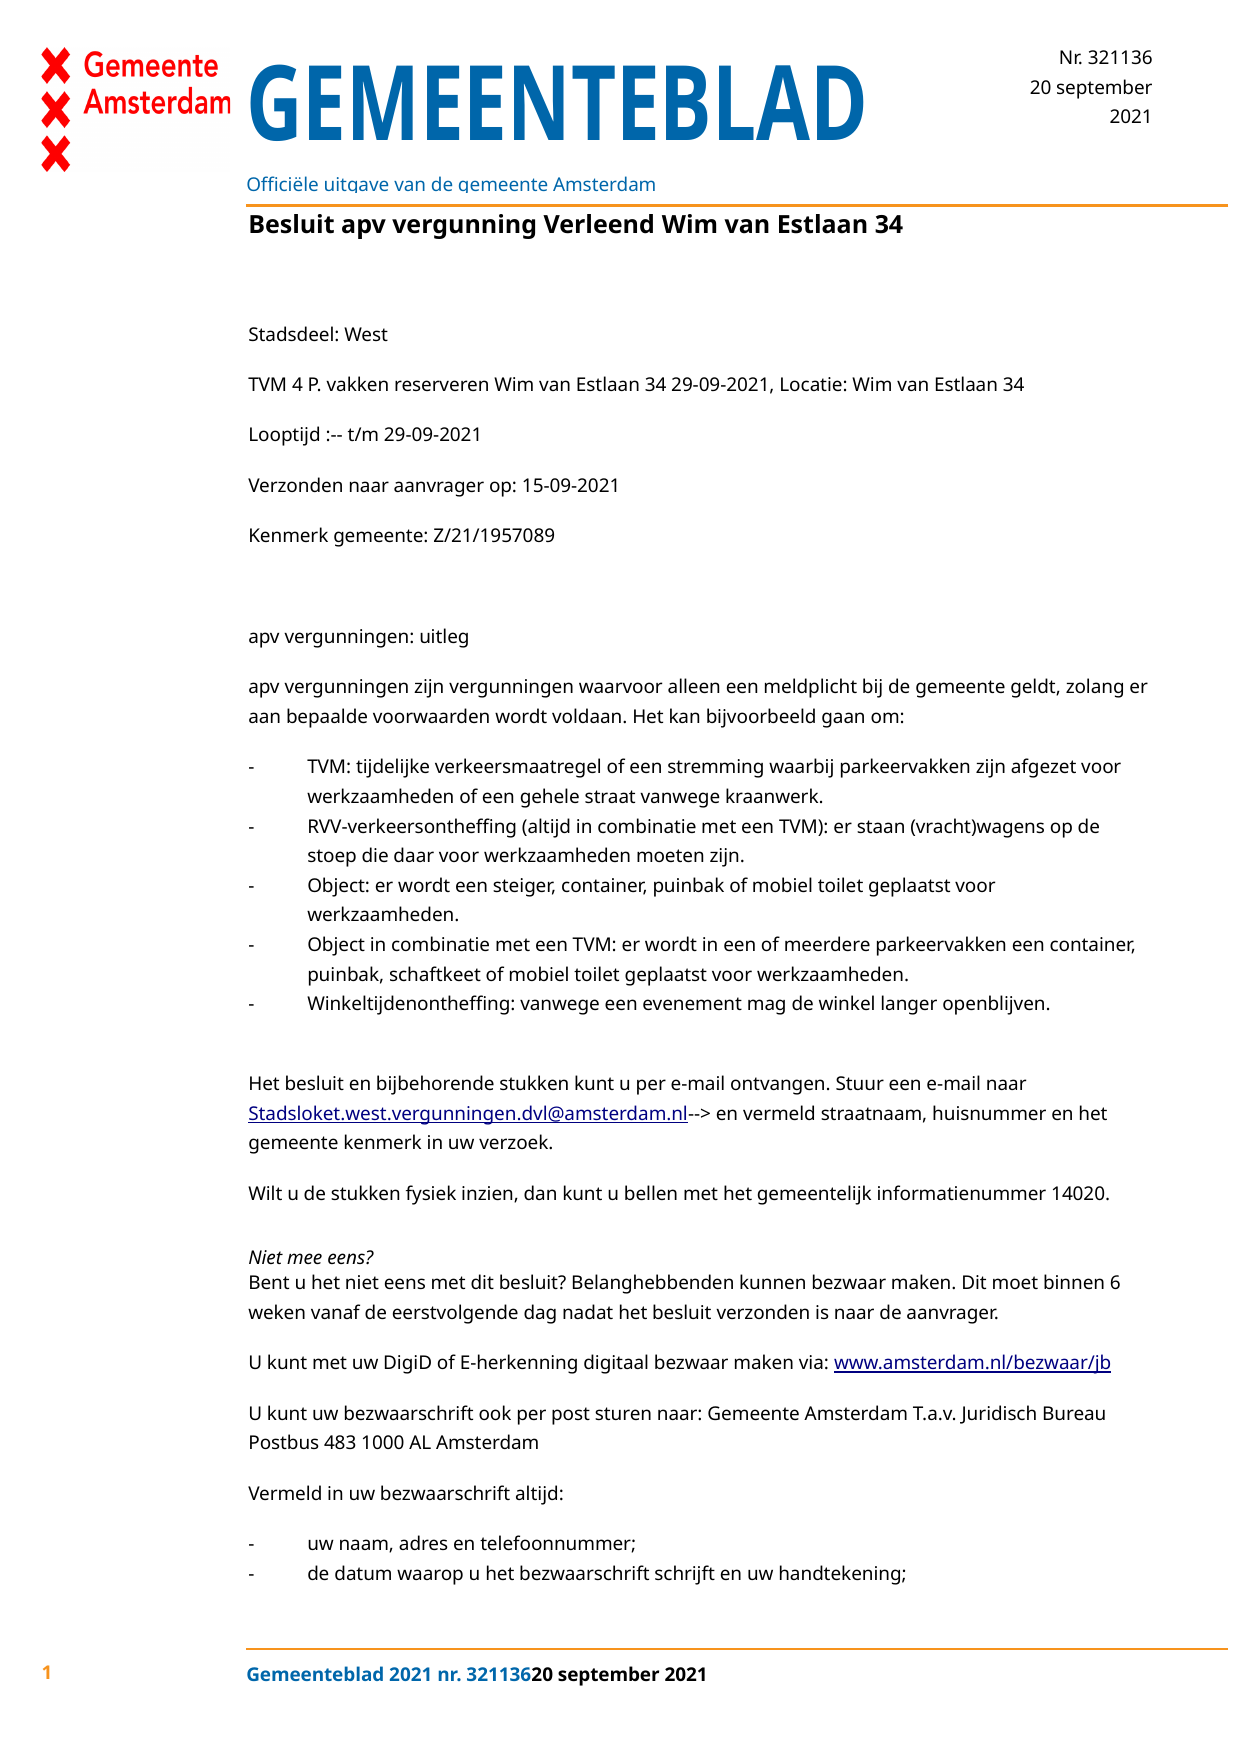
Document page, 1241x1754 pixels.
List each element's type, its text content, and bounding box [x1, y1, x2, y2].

text Wilt u de stukken fysiek inzien, dan kunt u bellen met het gemeentelijk informatienummer 14020. [248, 1180, 1152, 1206]
list Winkeltijdenontheffing: vanwege een evenement mag de winkel langer openblijven. [248, 990, 1152, 1016]
text apv vergunningen: uitleg [248, 623, 1152, 649]
text Looptijd :-- t/m 29-09-2021 [248, 422, 1152, 447]
text U kunt uw bezwaarschrift ook per post sturen naar: Gemeente Amsterdam T.a.v. Juridisch Bureau Postbus 483 1000 AL Amsterdam [248, 1400, 1152, 1455]
list uw naam, adres en telefoonnummer; [248, 1530, 1152, 1556]
text Verzonden naar aanvrager op: 15-09-2021 [248, 472, 1152, 498]
text Het besluit en bijbehorende stukken kunt u per e-mail ontvangen. Stuur een e-mail naar Stadsloket.west.vergunningen.dvl@amsterdam.nl--> en vermeld straatnaam, huisnummer en het gemeente kenmerk in uw verzoek. [248, 1070, 1152, 1155]
list RVV-verkeersontheffing (altijd in combinatie met een TVM): er staan (vracht)wagens op de stoep die daar voor werkzaamheden moeten zijn. [248, 813, 1152, 868]
list Object in combinatie met een TVM: er wordt in een of meerdere parkeervakken een container, puinbak, schaftkeet of mobiel toilet geplaatst voor werkzaamheden. [248, 931, 1152, 986]
text Besluit apv vergunning Verleend Wim van Estlaan 34 [248, 207, 1152, 241]
list TVM: tijdelijke verkeersmaatregel of een stremming waarbij parkeervakken zijn afgezet voor werkzaamheden of een gehele straat vanwege kraanwerk. [248, 754, 1152, 809]
text U kunt met uw DigiD of E-herkenning digitaal bezwaar maken via: www.amsterdam.nl/bezwaar/jb [248, 1349, 1152, 1375]
picture [41, 47, 231, 172]
text Niet mee eens? [248, 1244, 1152, 1269]
text apv vergunningen zijn vergunningen waarvoor alleen een meldplicht bij de gemeente geldt, zolang er aan bepaalde voorwaarden wordt voldaan. Het kan bijvoorbeeld gaan om: [248, 674, 1152, 729]
text TVM 4 P. vakken reserveren Wim van Estlaan 34 29-09-2021, Locatie: Wim van Estlaan 34 [248, 371, 1152, 397]
text Bent u het niet eens met dit besluit? Belanghebbenden kunnen bezwaar maken. Dit moet binnen 6 weken vanaf de eerstvolgende dag nadat het besluit verzonden is naar de aanvrager. [248, 1269, 1152, 1325]
list de datum waarop u het bezwaarschrift schrijft en uw handtekening; [248, 1560, 1152, 1586]
text Vermeld in uw bezwaarschrift altijd: [248, 1480, 1152, 1506]
list Object: er wordt een steiger, container, puinbak of mobiel toilet geplaatst voor werkzaamheden. [248, 872, 1152, 927]
text Stadsdeel: West [248, 321, 1152, 346]
text Kenmerk gemeente: Z/21/1957089 [248, 522, 1152, 548]
